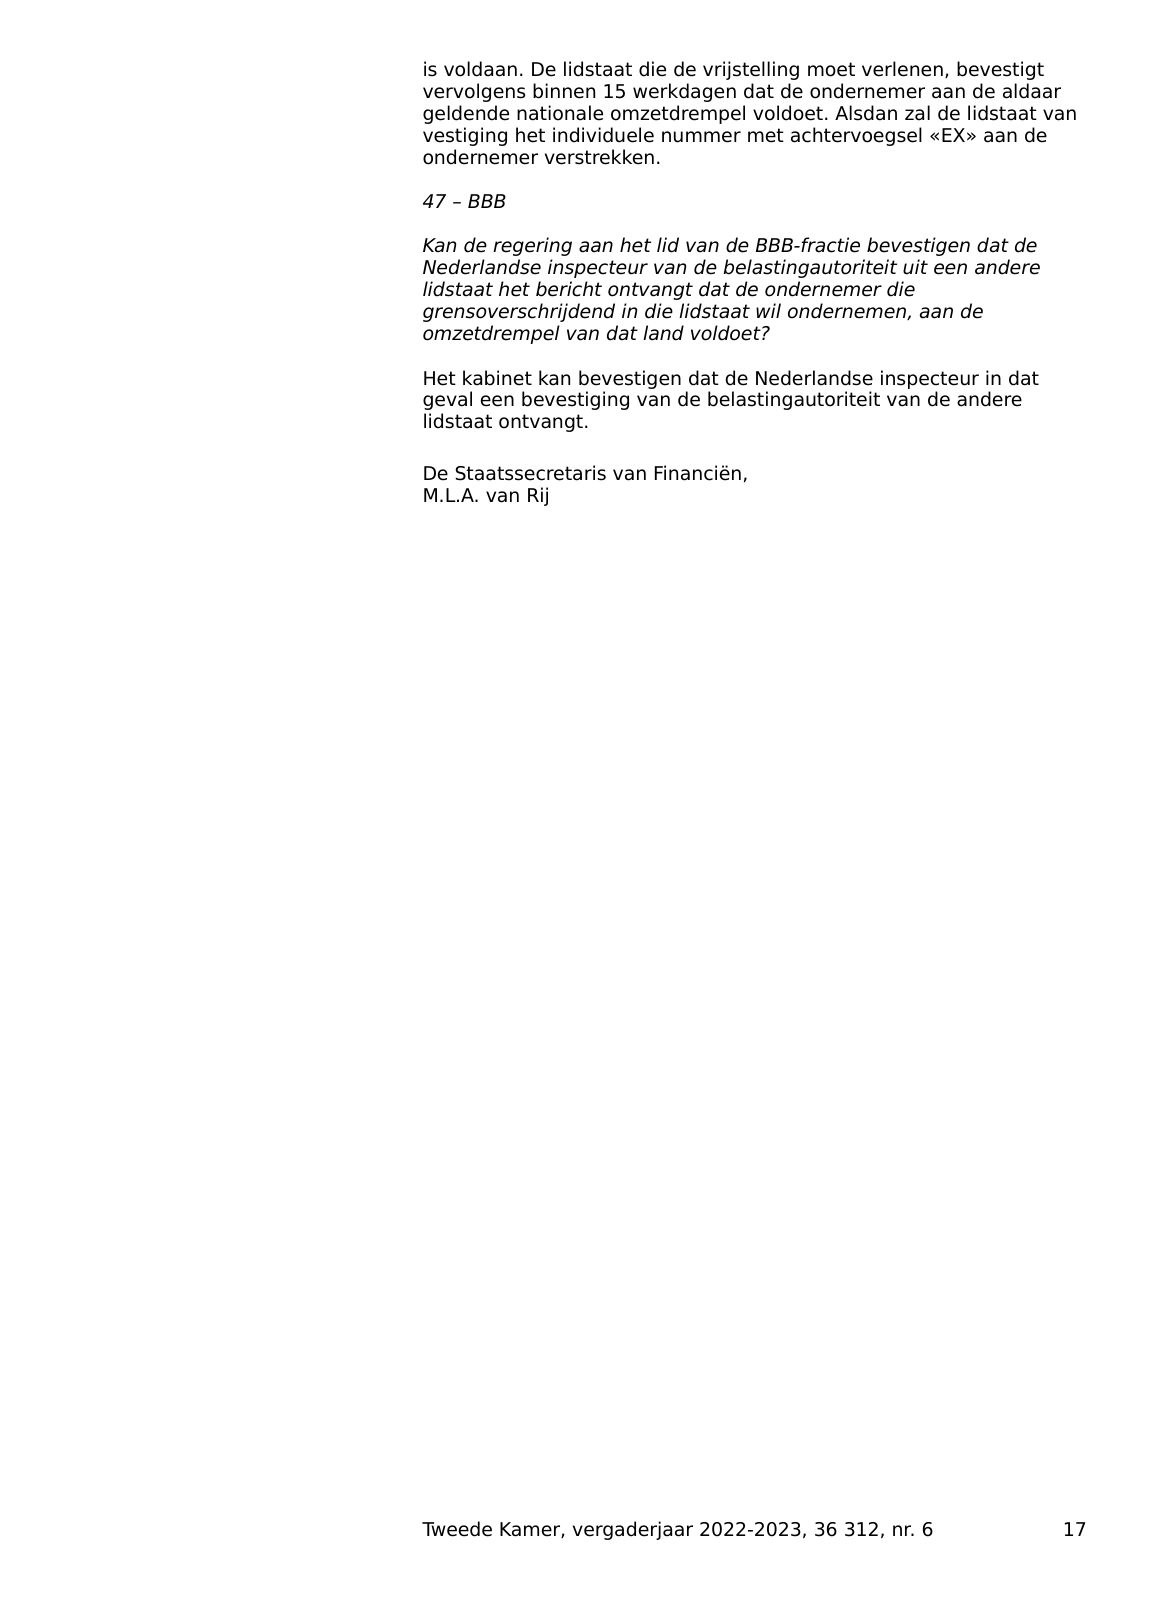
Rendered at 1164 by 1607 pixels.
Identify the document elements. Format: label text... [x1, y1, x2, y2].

subtitle 47 – BBB [422, 191, 1087, 213]
text Kan de regering aan het lid van de BBB-fractie bevestigen dat de Nederlandse inspecteur van de belastingautoriteit uit een andere lidstaat het bericht ontvangt dat de ondernemer die grensoverschrijdend in die lidstaat wil ondernemen, aan de omzetdrempel van dat land voldoet? [422, 235, 1087, 345]
text Het kabinet kan bevestigen dat de Nederlandse inspecteur in dat geval een bevestiging van de belastingautoriteit van de andere lidstaat ontvangt. [422, 367, 1087, 433]
text is voldaan. De lidstaat die de vrijstelling moet verlenen, bevestigt vervolgens binnen 15 werkdagen dat de ondernemer aan de aldaar geldende nationale omzetdrempel voldoet. Alsdan zal de lidstaat van vestiging het individuele nummer met achtervoegsel «EX» aan de ondernemer verstrekken. [422, 59, 1087, 169]
text De Staatssecretaris van Financiën, M.L.A. van Rij [422, 463, 1087, 507]
